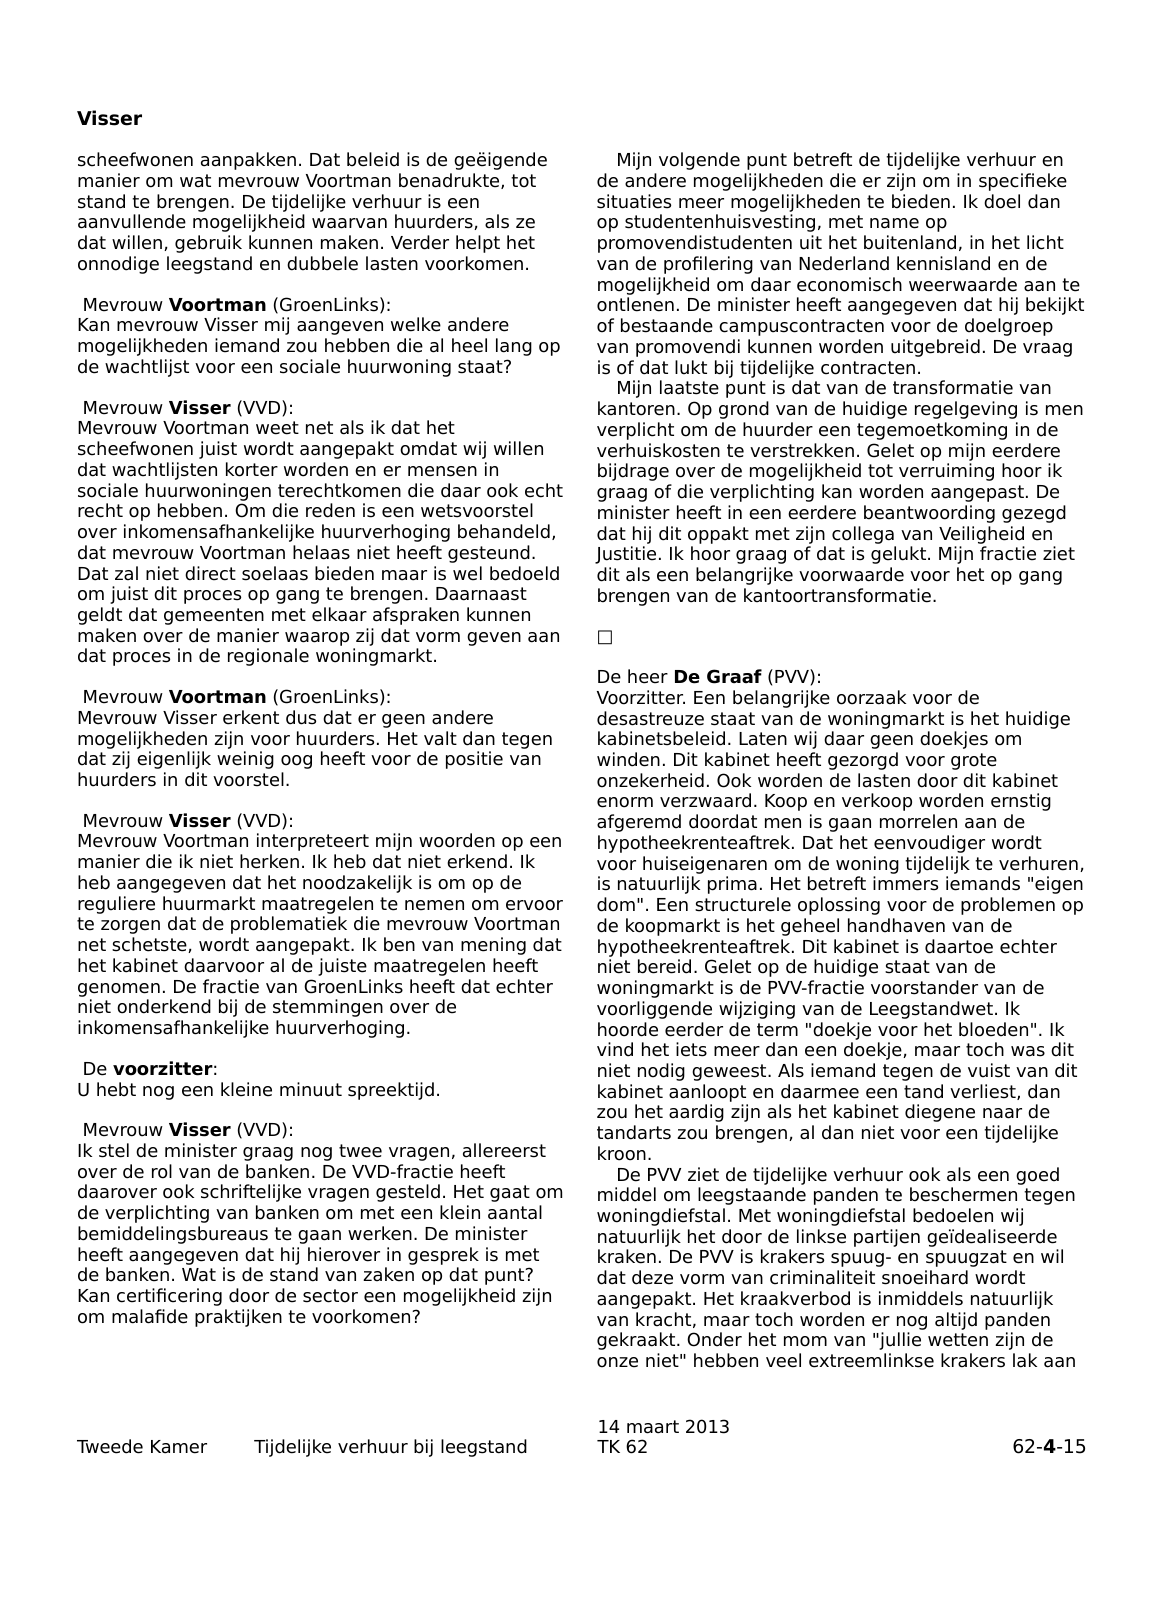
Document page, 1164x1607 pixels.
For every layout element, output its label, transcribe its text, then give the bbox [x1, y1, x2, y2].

text Mevrouw Voortman weet net als ik dat het scheefwonen juist wordt aangepakt omdat wij willen dat wachtlijsten korter worden en er mensen in sociale huurwoningen terechtkomen die daar ook echt recht op hebben. Om die reden is een wetsvoorstel over inkomensafhankelijke huurverhoging behandeld, dat mevrouw Voortman helaas niet heeft gesteund. Dat zal niet direct soelaas bieden maar is wel bedoeld om juist dit proces op gang te brengen. Daarnaast geldt dat gemeenten met elkaar afspraken kunnen maken over de manier waarop zij dat vorm geven aan dat proces in de regionale woningmarkt. [77, 418, 567, 667]
text Mevrouw Visser (VVD): [77, 811, 567, 831]
text Mevrouw Visser erkent dus dat er geen andere mogelijkheden zijn voor huurders. Het valt dan tegen dat zij eigenlijk weinig oog heeft voor de positie van huurders in dit voorstel. [77, 708, 567, 791]
text Mevrouw Visser (VVD): [77, 397, 567, 418]
text Ik stel de minister graag nog twee vragen, allereerst over de rol van de banken. De VVD-fractie heeft daarover ook schriftelijke vragen gesteld. Het gaat om de verplichting van banken om met een klein aantal bemiddelingsbureaus te gaan werken. De minister heeft aangegeven dat hij hierover in gesprek is met de banken. Wat is de stand van zaken op dat punt? Kan certificering door de sector een mogelijkheid zijn om malafide praktijken te voorkomen? [77, 1141, 567, 1327]
text De heer De Graaf (PVV): [596, 667, 1087, 688]
text scheefwonen aanpakken. Dat beleid is de geëigende manier om wat mevrouw Voortman benadrukte, tot stand te brengen. De tijdelijke verhuur is een aanvullende mogelijkheid waarvan huurders, als ze dat willen, gebruik kunnen maken. Verder helpt het onnodige leegstand en dubbele lasten voorkomen. [77, 150, 567, 274]
text Mijn volgende punt betreft de tijdelijke verhuur en de andere mogelijkheden die er zijn om in specifieke situaties meer mogelijkheden te bieden. Ik doel dan op studentenhuisvesting, met name op promovendistudenten uit het buitenland, in het licht van de profilering van Nederland kennisland en de mogelijkheid om daar economisch weerwaarde aan te ontlenen. De minister heeft aangegeven dat hij bekijkt of bestaande campuscontracten voor de doelgroep van promovendi kunnen worden uitgebreid. De vraag is of dat lukt bij tijdelijke contracten. [596, 150, 1087, 378]
text Mevrouw Voortman (GroenLinks): [77, 294, 567, 315]
text Mevrouw Visser (VVD): [77, 1120, 567, 1141]
text Mijn laatste punt is dat van de transformatie van kantoren. Op grond van de huidige regelgeving is men verplicht om de huurder een tegemoetkoming in de verhuiskosten te verstrekken. Gelet op mijn eerdere bijdrage over de mogelijkheid tot verruiming hoor ik graag of die verplichting kan worden aangepast. De minister heeft in een eerdere beantwoording gezegd dat hij dit oppakt met zijn collega van Veiligheid en Justitie. Ik hoor graag of dat is gelukt. Mijn fractie ziet dit als een belangrijke voorwaarde voor het op gang brengen van de kantoortransformatie. [596, 378, 1087, 606]
text Mevrouw Voortman interpreteert mijn woorden op een manier die ik niet herken. Ik heb dat niet erkend. Ik heb aangegeven dat het noodzakelijk is om op de reguliere huurmarkt maatregelen te nemen om ervoor te zorgen dat de problematiek die mevrouw Voortman net schetste, wordt aangepakt. Ik ben van mening dat het kabinet daarvoor al de juiste maatregelen heeft genomen. De fractie van GroenLinks heeft dat echter niet onderkend bij de stemmingen over de inkomensafhankelijke huurverhoging. [77, 831, 567, 1039]
text De PVV ziet de tijdelijke verhuur ook als een goed middel om leegstaande panden te beschermen tegen woningdiefstal. Met woningdiefstal bedoelen wij natuurlijk het door de linkse partijen geïdealiseerde kraken. De PVV is krakers spuug- en spuugzat en wil dat deze vorm van criminaliteit snoeihard wordt aangepakt. Het kraakverbod is inmiddels natuurlijk van kracht, maar toch worden er nog altijd panden gekraakt. Onder het mom van "jullie wetten zijn de onze niet" hebben veel extreemlinkse krakers lak aan [596, 1164, 1087, 1372]
text Voorzitter. Een belangrijke oorzaak voor de desastreuze staat van de woningmarkt is het huidige kabinetsbeleid. Laten wij daar geen doekjes om winden. Dit kabinet heeft gezorgd voor grote onzekerheid. Ook worden de lasten door dit kabinet enorm verzwaard. Koop en verkoop worden ernstig afgeremd doordat men is gaan morrelen aan de hypotheekrenteaftrek. Dat het eenvoudiger wordt voor huiseigenaren om de woning tijdelijk te verhuren, is natuurlijk prima. Het betreft immers iemands "eigen dom". Een structurele oplossing voor de problemen op de koopmarkt is het geheel handhaven van de hypotheekrenteaftrek. Dit kabinet is daartoe echter niet bereid. Gelet op de huidige staat van de woningmarkt is de PVV-fractie voorstander van de voorliggende wijziging van de Leegstandwet. Ik hoorde eerder de term "doekje voor het bloeden". Ik vind het iets meer dan een doekje, maar toch was dit niet nodig geweest. Als iemand tegen de vuist van dit kabinet aanloopt en daarmee een tand verliest, dan zou het aardig zijn als het kabinet diegene naar de tandarts zou brengen, al dan niet voor een tijdelijke kroon. [596, 688, 1087, 1164]
text Mevrouw Voortman (GroenLinks): [77, 687, 567, 708]
text De voorzitter: [77, 1059, 567, 1079]
text U hebt nog een kleine minuut spreektijd. [77, 1079, 567, 1100]
text □ [596, 626, 1087, 647]
text Kan mevrouw Visser mij aangeven welke andere mogelijkheden iemand zou hebben die al heel lang op de wachtlijst voor een sociale huurwoning staat? [77, 315, 567, 377]
